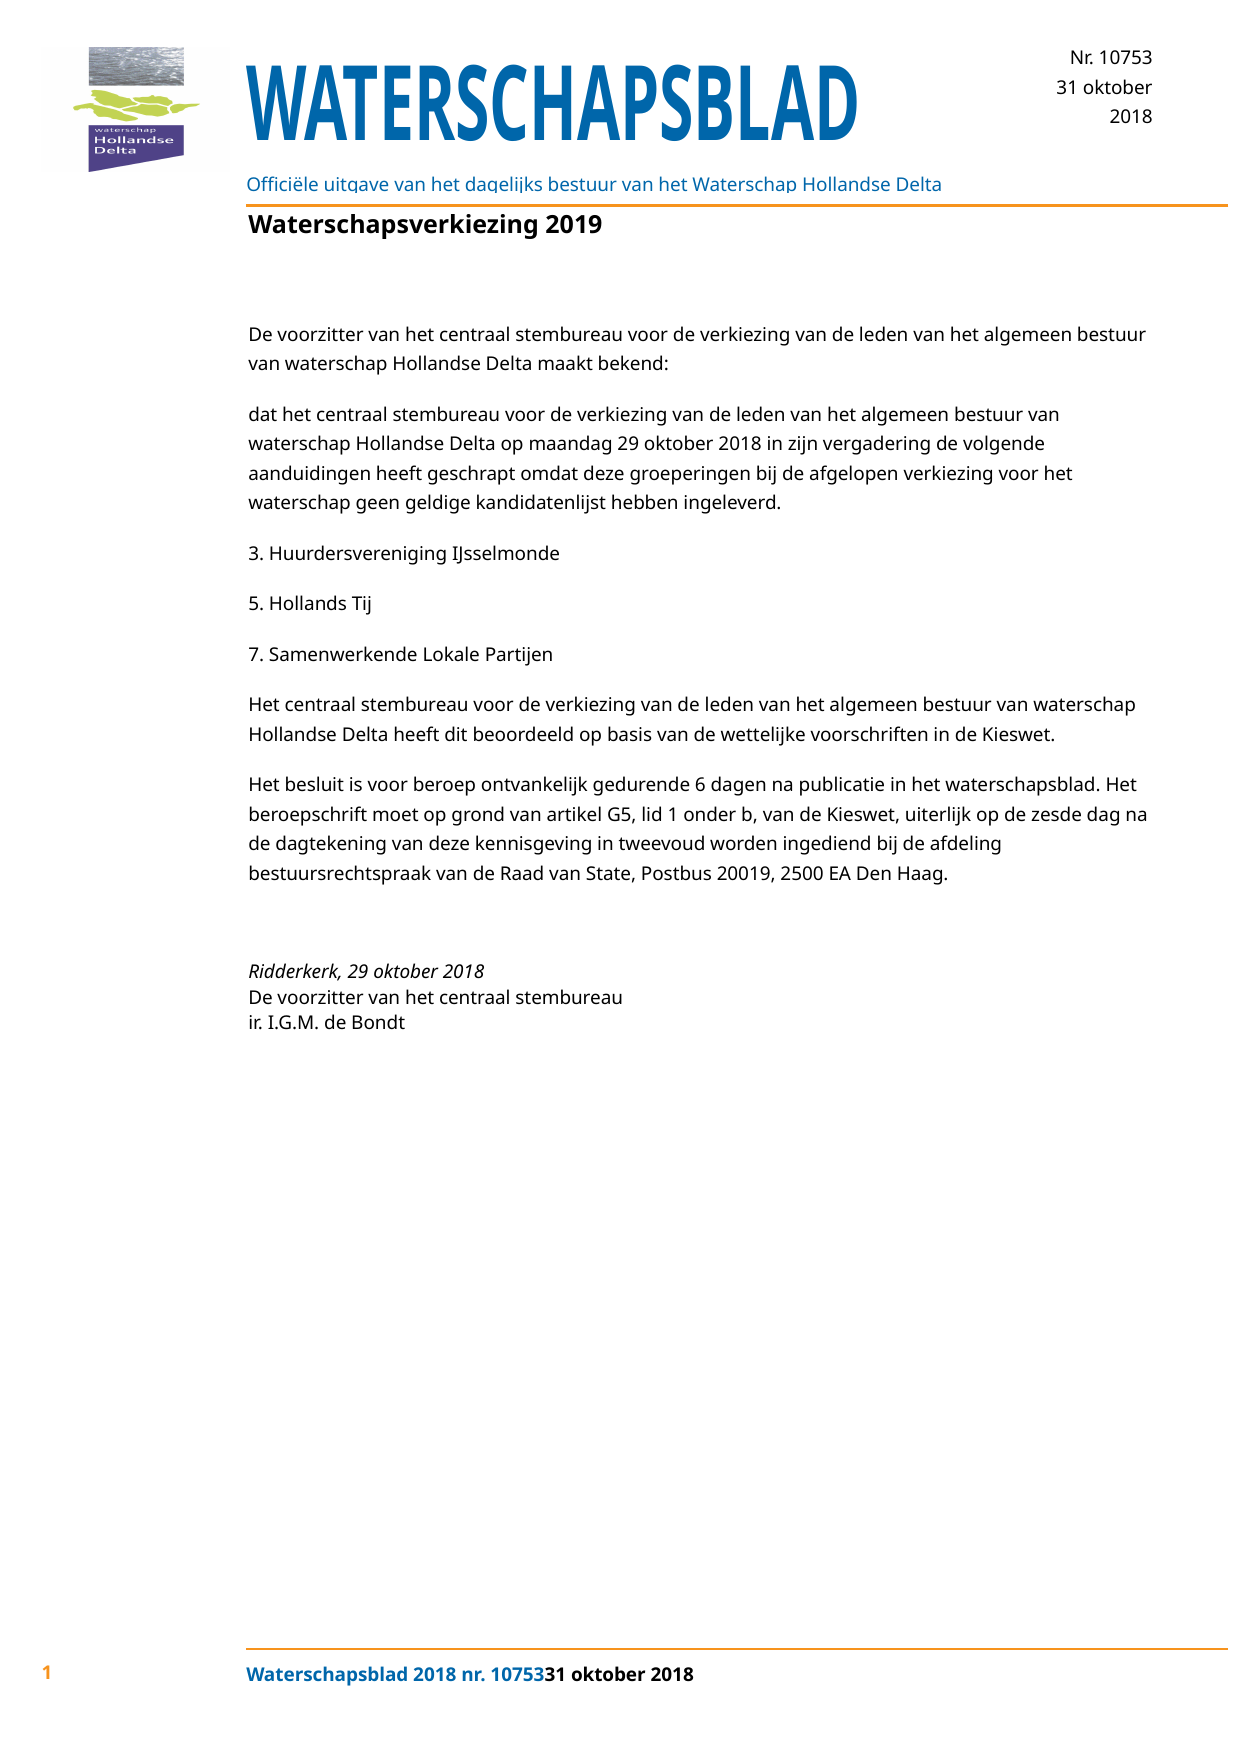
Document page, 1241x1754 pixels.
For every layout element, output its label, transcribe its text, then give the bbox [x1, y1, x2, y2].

text Ridderkerk, 29 oktober 2018 [248, 958, 1152, 984]
picture [41, 47, 231, 172]
text De voorzitter van het centraal stembureau voor de verkiezing van de leden van het algemeen bestuur van waterschap Hollandse Delta maakt bekend: [248, 321, 1152, 376]
text dat het centraal stembureau voor de verkiezing van de leden van het algemeen bestuur van waterschap Hollandse Delta op maandag 29 oktober 2018 in zijn vergadering de volgende aanduidingen heeft geschrapt omdat deze groeperingen bij de afgelopen verkiezing voor het waterschap geen geldige kandidatenlijst hebben ingeleverd. [248, 401, 1152, 515]
text Het centraal stembureau voor de verkiezing van de leden van het algemeen bestuur van waterschap Hollandse Delta heeft dit beoordeeld op basis van de wettelijke voorschriften in de Kieswet. [248, 691, 1152, 746]
text 3. Huurdersvereniging IJsselmonde [248, 540, 1152, 566]
text Waterschapsverkiezing 2019 [248, 207, 1152, 241]
text 5. Hollands Tij [248, 590, 1152, 616]
text Het besluit is voor beroep ontvankelijk gedurende 6 dagen na publicatie in het waterschapsblad. Het beroepschrift moet op grond van artikel G5, lid 1 onder b, van de Kieswet, uiterlijk op de zesde dag na de dagtekening van deze kennisgeving in tweevoud worden ingediend bij de afdeling bestuursrechtspraak van de Raad van State, Postbus 20019, 2500 EA Den Haag. [248, 771, 1152, 886]
text 7. Samenwerkende Lokale Partijen [248, 641, 1152, 666]
text De voorzitter van het centraal stembureau [248, 984, 1152, 1009]
text ir. I.G.M. de Bondt [248, 1009, 1152, 1035]
